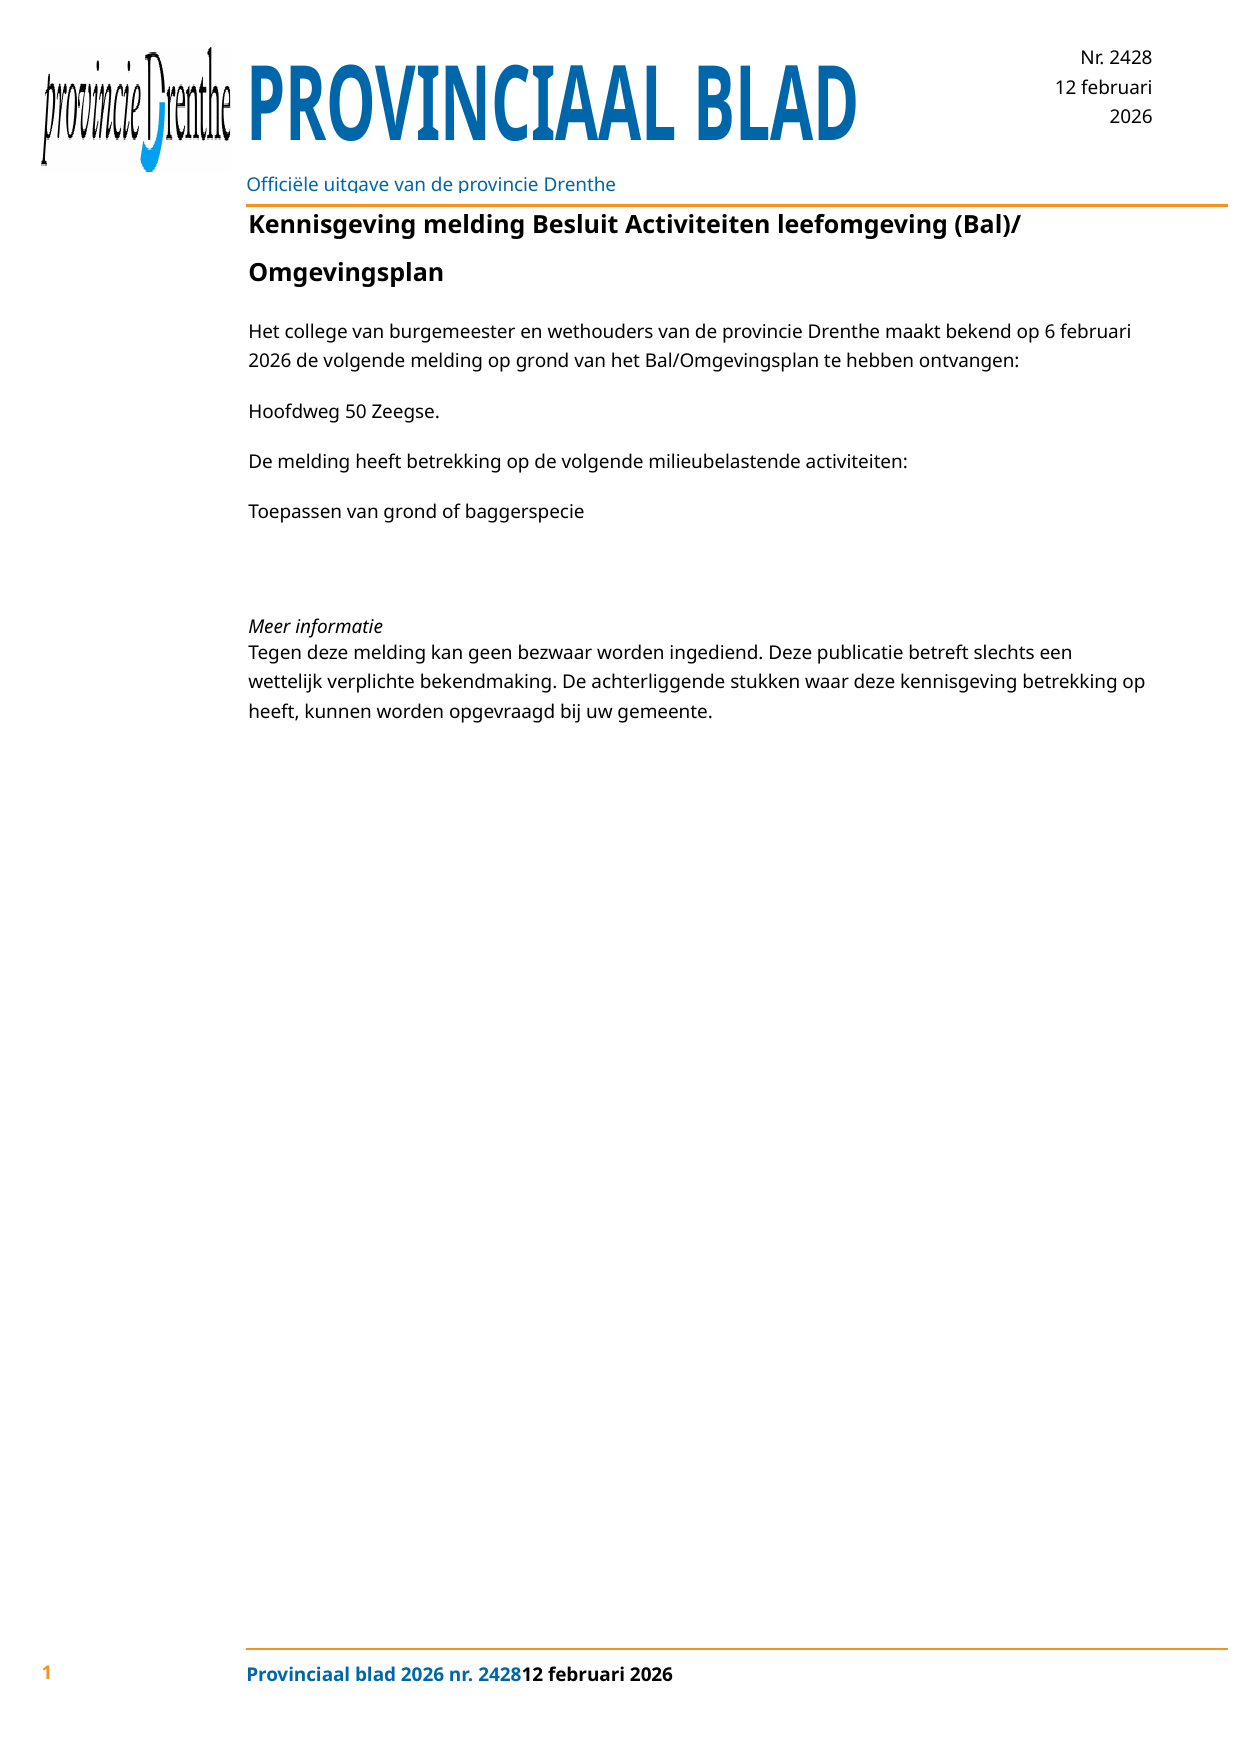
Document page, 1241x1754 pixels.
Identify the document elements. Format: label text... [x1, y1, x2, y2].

text Het college van burgemeester en wethouders van de provincie Drenthe maakt bekend op 6 februari 2026 de volgende melding op grond van het Bal/Omgevingsplan te hebben ontvangen: [248, 318, 1152, 373]
text Meer informatie [248, 613, 1152, 639]
text Tegen deze melding kan geen bezwaar worden ingediend. Deze publicatie betreft slechts een wettelijk verplichte bekendmaking. De achterliggende stukken waar deze kennisgeving betrekking op heeft, kunnen worden opgevraagd bij uw gemeente. [248, 639, 1152, 724]
text Hoofdweg 50 Zeegse. [248, 398, 1152, 424]
text Kennisgeving melding Besluit Activiteiten leefomgeving (Bal)/ Omgevingsplan [248, 207, 1152, 288]
text De melding heeft betrekking op de volgende milieubelastende activiteiten: [248, 448, 1152, 474]
text Toepassen van grond of baggerspecie [248, 499, 1152, 524]
picture [41, 47, 231, 172]
